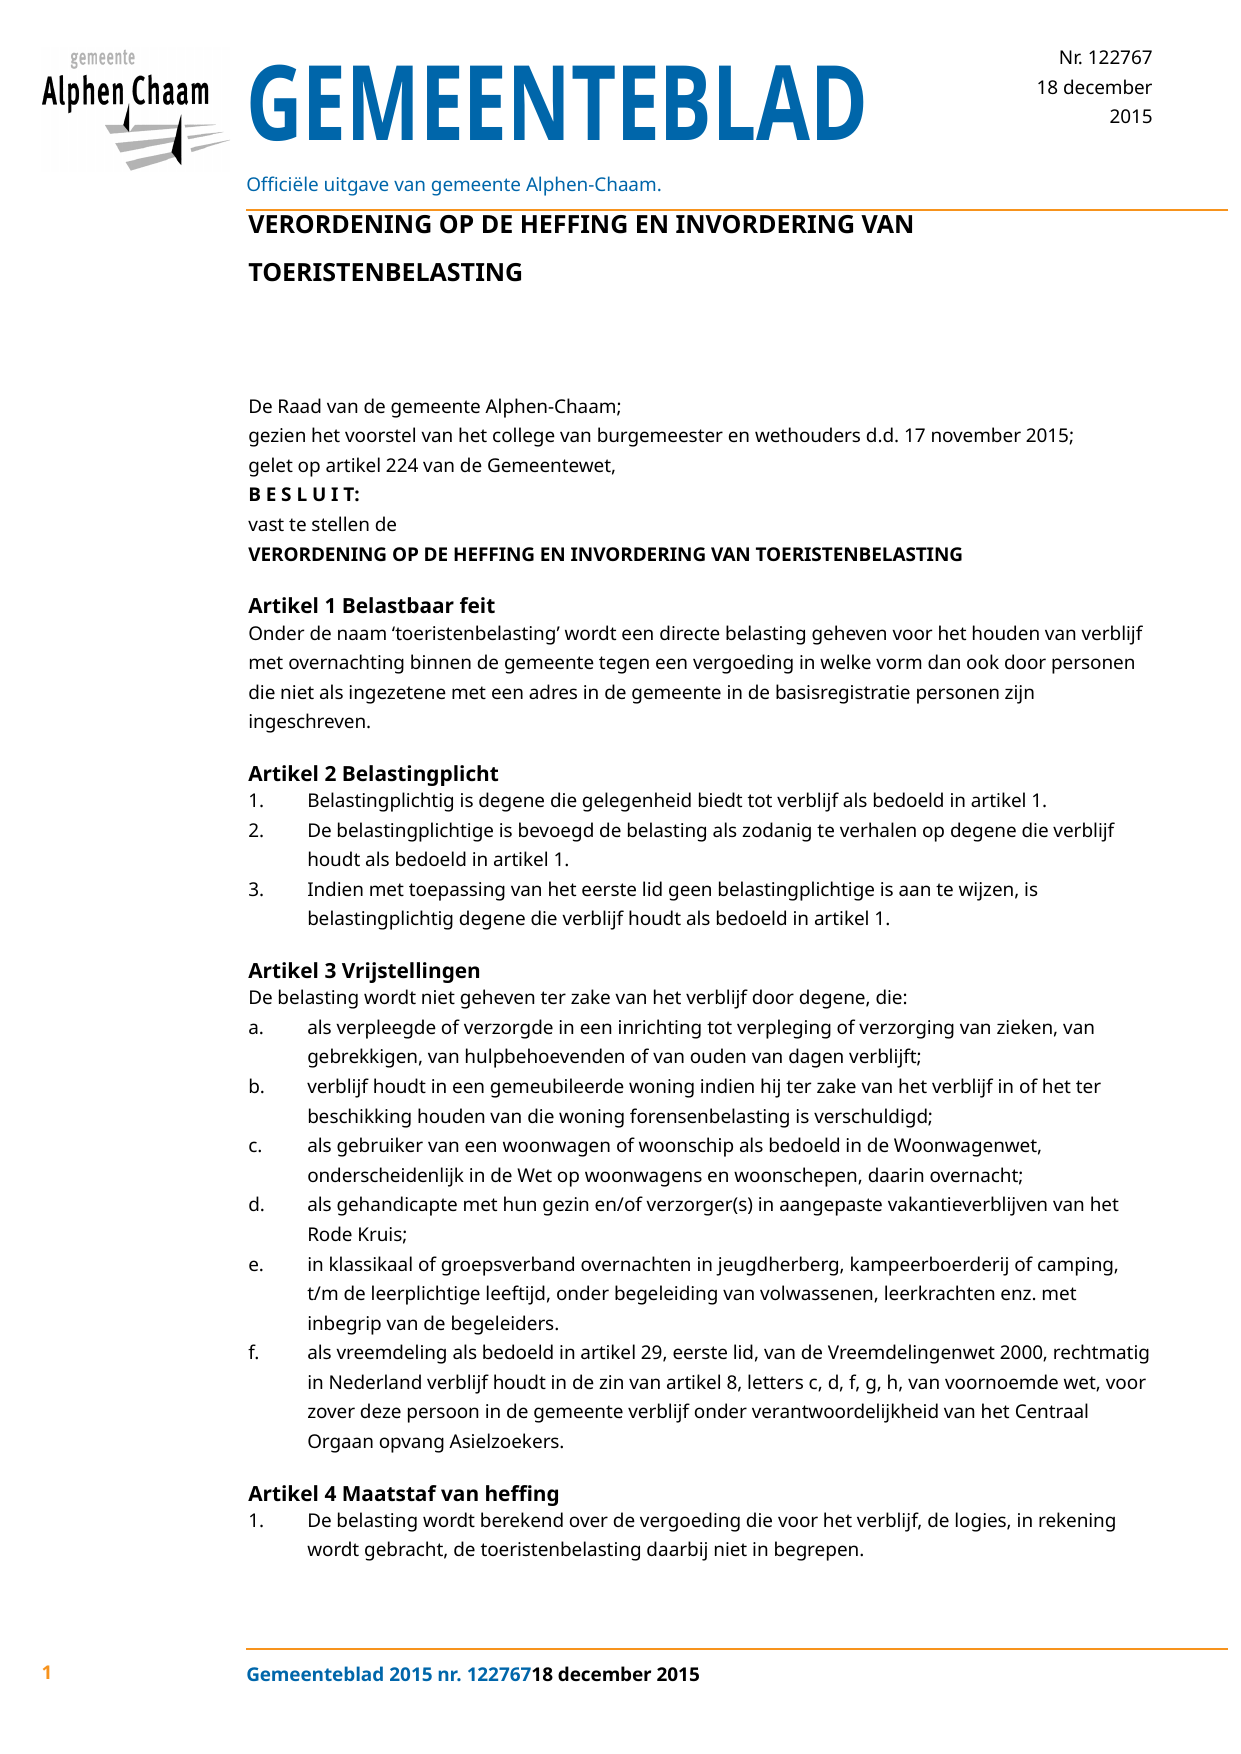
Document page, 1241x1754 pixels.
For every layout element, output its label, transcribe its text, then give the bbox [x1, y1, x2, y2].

text De Raad van de gemeente Alphen-Chaam; [248, 393, 1152, 419]
list Belastingplichtig is degene die gelegenheid biedt tot verblijf als bedoeld in artikel 1. [248, 787, 1152, 813]
list als gebruiker van een woonwagen of woonschip als bedoeld in de Woonwagenwet, onderscheidenlijk in de Wet op woonwagens en woonschepen, daarin overnacht; [248, 1132, 1152, 1188]
text VERORDENING OP DE HEFFING EN INVORDERING VAN TOERISTENBELASTING [248, 211, 1152, 288]
list in klassikaal of groepsverband overnachten in jeugdherberg, kampeerboerderij of camping, t/m de leerplichtige leeftijd, onder begeleiding van volwassenen, leerkrachten enz. met inbegrip van de begeleiders. [248, 1251, 1152, 1336]
text Onder de naam ‘toeristenbelasting’ wordt een directe belasting geheven voor het houden van verblijf met overnachting binnen de gemeente tegen een vergoeding in welke vorm dan ook door personen die niet als ingezetene met een adres in de gemeente in de basisregistratie personen zijn ingeschreven. [248, 620, 1152, 734]
list als gehandicapte met hun gezin en/of verzorger(s) in aangepaste vakantieverblijven van het Rode Kruis; [248, 1192, 1152, 1247]
text gezien het voorstel van het college van burgemeester en wethouders d.d. 17 november 2015; [248, 422, 1152, 448]
text vast te stellen de [248, 511, 1152, 537]
text Artikel 1 Belastbaar feit [248, 591, 1152, 620]
text VERORDENING OP DE HEFFING EN INVORDERING VAN TOERISTENBELASTING [248, 541, 1152, 567]
text Artikel 4 Maatstaf van heffing [248, 1479, 1152, 1507]
list De belasting wordt berekend over de vergoeding die voor het verblijf, de logies, in rekening wordt gebracht, de toeristenbelasting daarbij niet in begrepen. [248, 1507, 1152, 1562]
list De belastingplichtige is bevoegd de belasting als zodanig te verhalen op degene die verblijf houdt als bedoeld in artikel 1. [248, 817, 1152, 872]
text De belasting wordt niet geheven ter zake van het verblijf door degene, die: [248, 984, 1152, 1010]
list verblijf houdt in een gemeubileerde woning indien hij ter zake van het verblijf in of het ter beschikking houden van die woning forensenbelasting is verschuldigd; [248, 1073, 1152, 1128]
list Indien met toepassing van het eerste lid geen belastingplichtige is aan te wijzen, is belastingplichtig degene die verblijf houdt als bedoeld in artikel 1. [248, 876, 1152, 931]
list als verpleegde of verzorgde in een inrichting tot verpleging of verzorging van zieken, van gebrekkigen, van hulpbehoevenden of van ouden van dagen verblijft; [248, 1014, 1152, 1069]
text gelet op artikel 224 van de Gemeentewet, [248, 452, 1152, 478]
list als vreemdeling als bedoeld in artikel 29, eerste lid, van de Vreemdelingenwet 2000, rechtmatig in Nederland verblijf houdt in de zin van artikel 8, letters c, d, f, g, h, van voornoemde wet, voor zover deze persoon in de gemeente verblijf onder verantwoordelijkheid van het Centraal Orgaan opvang Asielzoekers. [248, 1339, 1152, 1454]
text Artikel 3 Vrijstellingen [248, 956, 1152, 984]
text Artikel 2 Belastingplicht [248, 759, 1152, 787]
picture [41, 47, 231, 172]
text B E S L U I T: [248, 482, 1152, 507]
